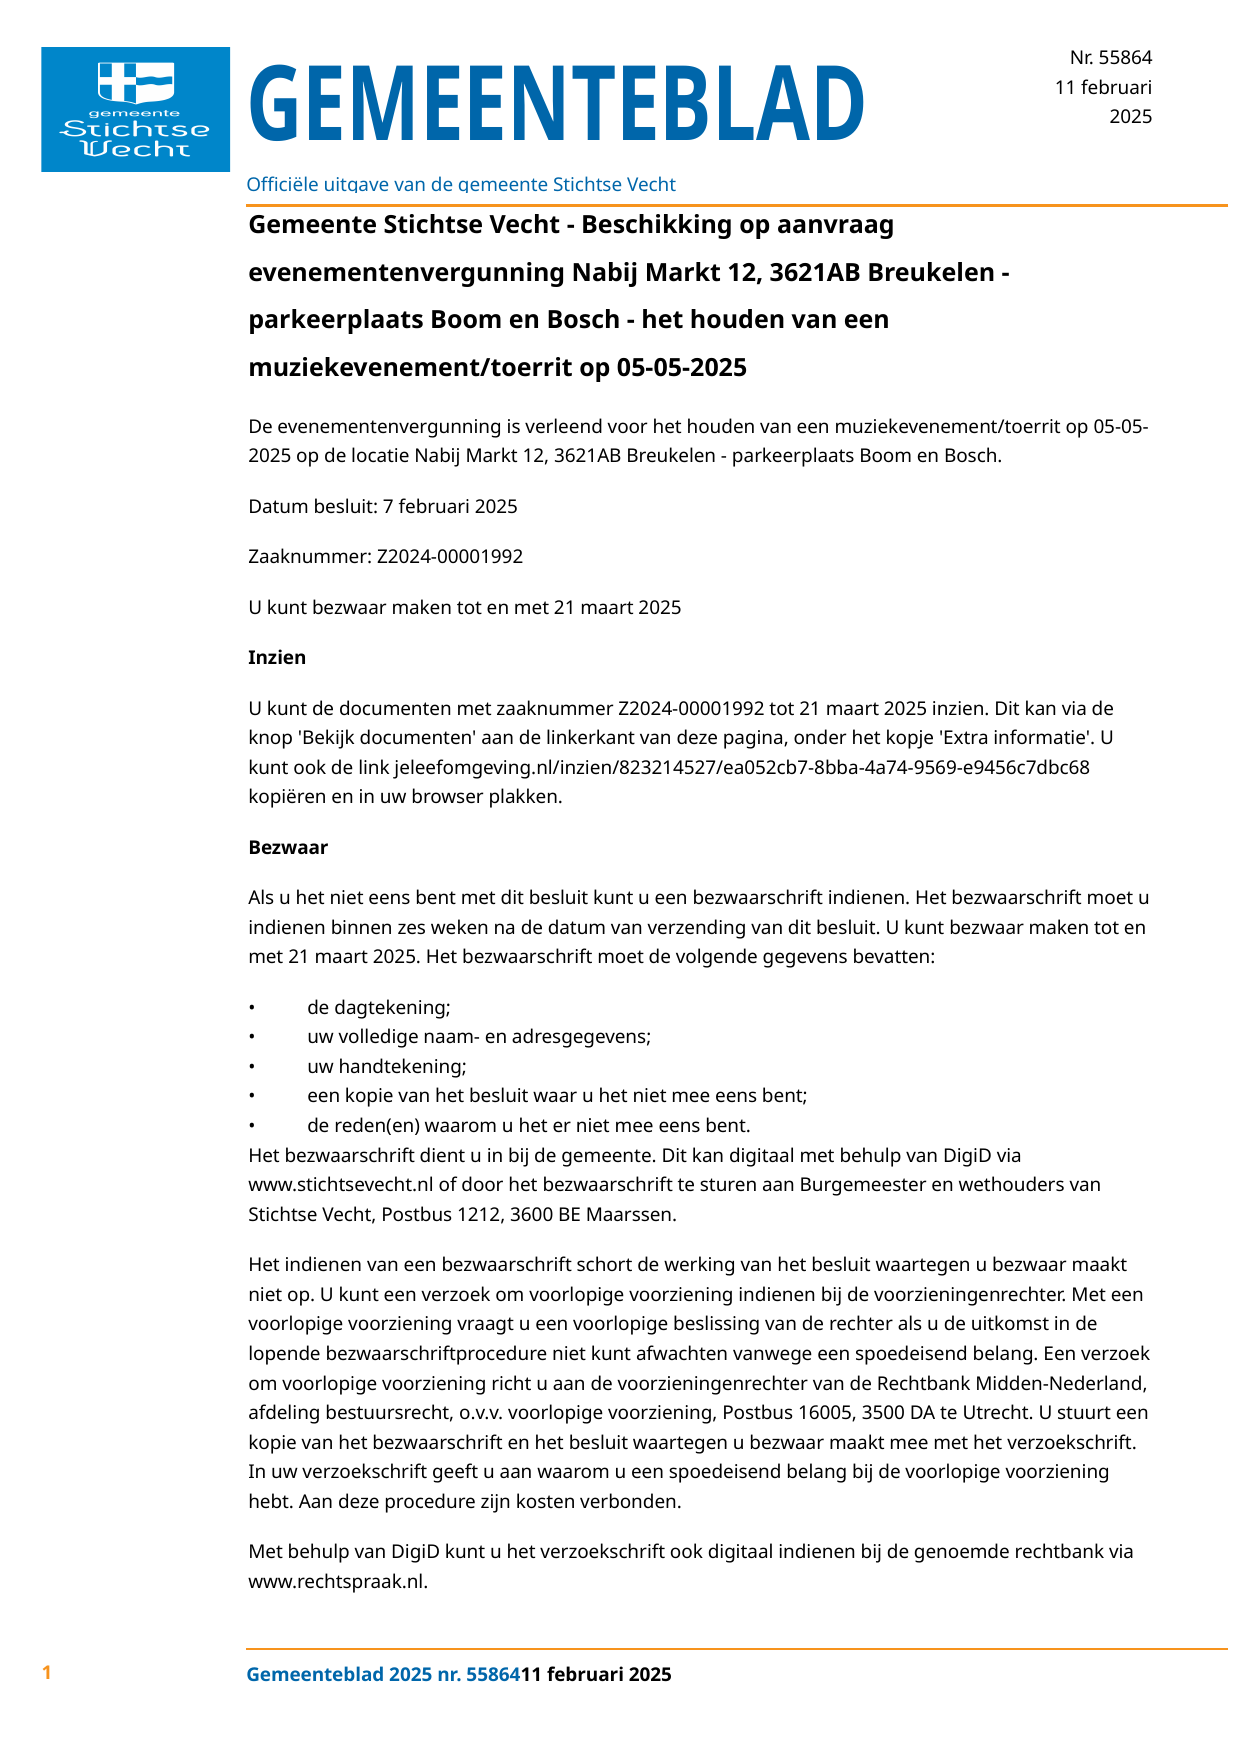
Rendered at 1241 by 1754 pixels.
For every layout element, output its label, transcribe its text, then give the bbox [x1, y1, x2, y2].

text U kunt de documenten met zaaknummer Z2024-00001992 tot 21 maart 2025 inzien. Dit kan via de knop 'Bekijk documenten' aan de linkerkant van deze pagina, onder het kopje 'Extra informatie'. U kunt ook de link jeleefomgeving.nl/inzien/823214527/ea052cb7-8bba-4a74-9569-e9456c7dbc68 kopiëren en in uw browser plakken. [248, 695, 1152, 809]
text Bezwaar [248, 834, 1152, 860]
text De evenementenvergunning is verleend voor het houden van een muziekevenement/toerrit op 05-05-2025 op de locatie Nabij Markt 12, 3621AB Breukelen - parkeerplaats Boom en Bosch. [248, 413, 1152, 468]
text Het bezwaarschrift dient u in bij de gemeente. Dit kan digitaal met behulp van DigiD via www.stichtsevecht.nl of door het bezwaarschrift te sturen aan Burgemeester en wethouders van Stichtse Vecht, Postbus 1212, 3600 BE Maarssen. [248, 1142, 1152, 1227]
list een kopie van het besluit waar u het niet mee eens bent; [248, 1083, 1152, 1108]
text Met behulp van DigiD kunt u het verzoekschrift ook digitaal indienen bij de genoemde rechtbank via www.rechtspraak.nl. [248, 1538, 1152, 1594]
text Gemeente Stichtse Vecht - Beschikking op aanvraag evenementenvergunning Nabij Markt 12, 3621AB Breukelen - parkeerplaats Boom en Bosch - het houden van een muziekevenement/toerrit op 05-05-2025 [248, 207, 1152, 384]
text Datum besluit: 7 februari 2025 [248, 493, 1152, 519]
list de reden(en) waarom u het er niet mee eens bent. [248, 1112, 1152, 1138]
list de dagtekening; [248, 994, 1152, 1020]
picture [137, 63, 174, 103]
picture [99, 63, 135, 101]
text Inzien [248, 644, 1152, 670]
text Zaaknummer: Z2024-00001992 [248, 543, 1152, 569]
list uw handtekening; [248, 1053, 1152, 1079]
list uw volledige naam- en adresgegevens; [248, 1023, 1152, 1049]
text Als u het niet eens bent met dit besluit kunt u een bezwaarschrift indienen. Het bezwaarschrift moet u indienen binnen zes weken na de datum van verzending van dit besluit. U kunt bezwaar maken tot en met 21 maart 2025. Het bezwaarschrift moet de volgende gegevens bevatten: [248, 884, 1152, 969]
text Het indienen van een bezwaarschrift schort de werking van het besluit waartegen u bezwaar maakt niet op. U kunt een verzoek om voorlopige voorziening indienen bij de voorzieningenrechter. Met een voorlopige voorziening vraagt u een voorlopige beslissing van de rechter als u de uitkomst in de lopende bezwaarschriftprocedure niet kunt afwachten vanwege een spoedeisend belang. Een verzoek om voorlopige voorziening richt u aan de voorzieningenrechter van de Rechtbank Midden-Nederland, afdeling bestuursrecht, o.v.v. voorlopige voorziening, Postbus 16005, 3500 DA te Utrecht. U stuurt een kopie van het bezwaarschrift en het besluit waartegen u bezwaar maakt mee met het verzoekschrift. In uw verzoekschrift geeft u aan waarom u een spoedeisend belang bij de voorlopige voorziening hebt. Aan deze procedure zijn kosten verbonden. [248, 1251, 1152, 1514]
text U kunt bezwaar maken tot en met 21 maart 2025 [248, 594, 1152, 620]
